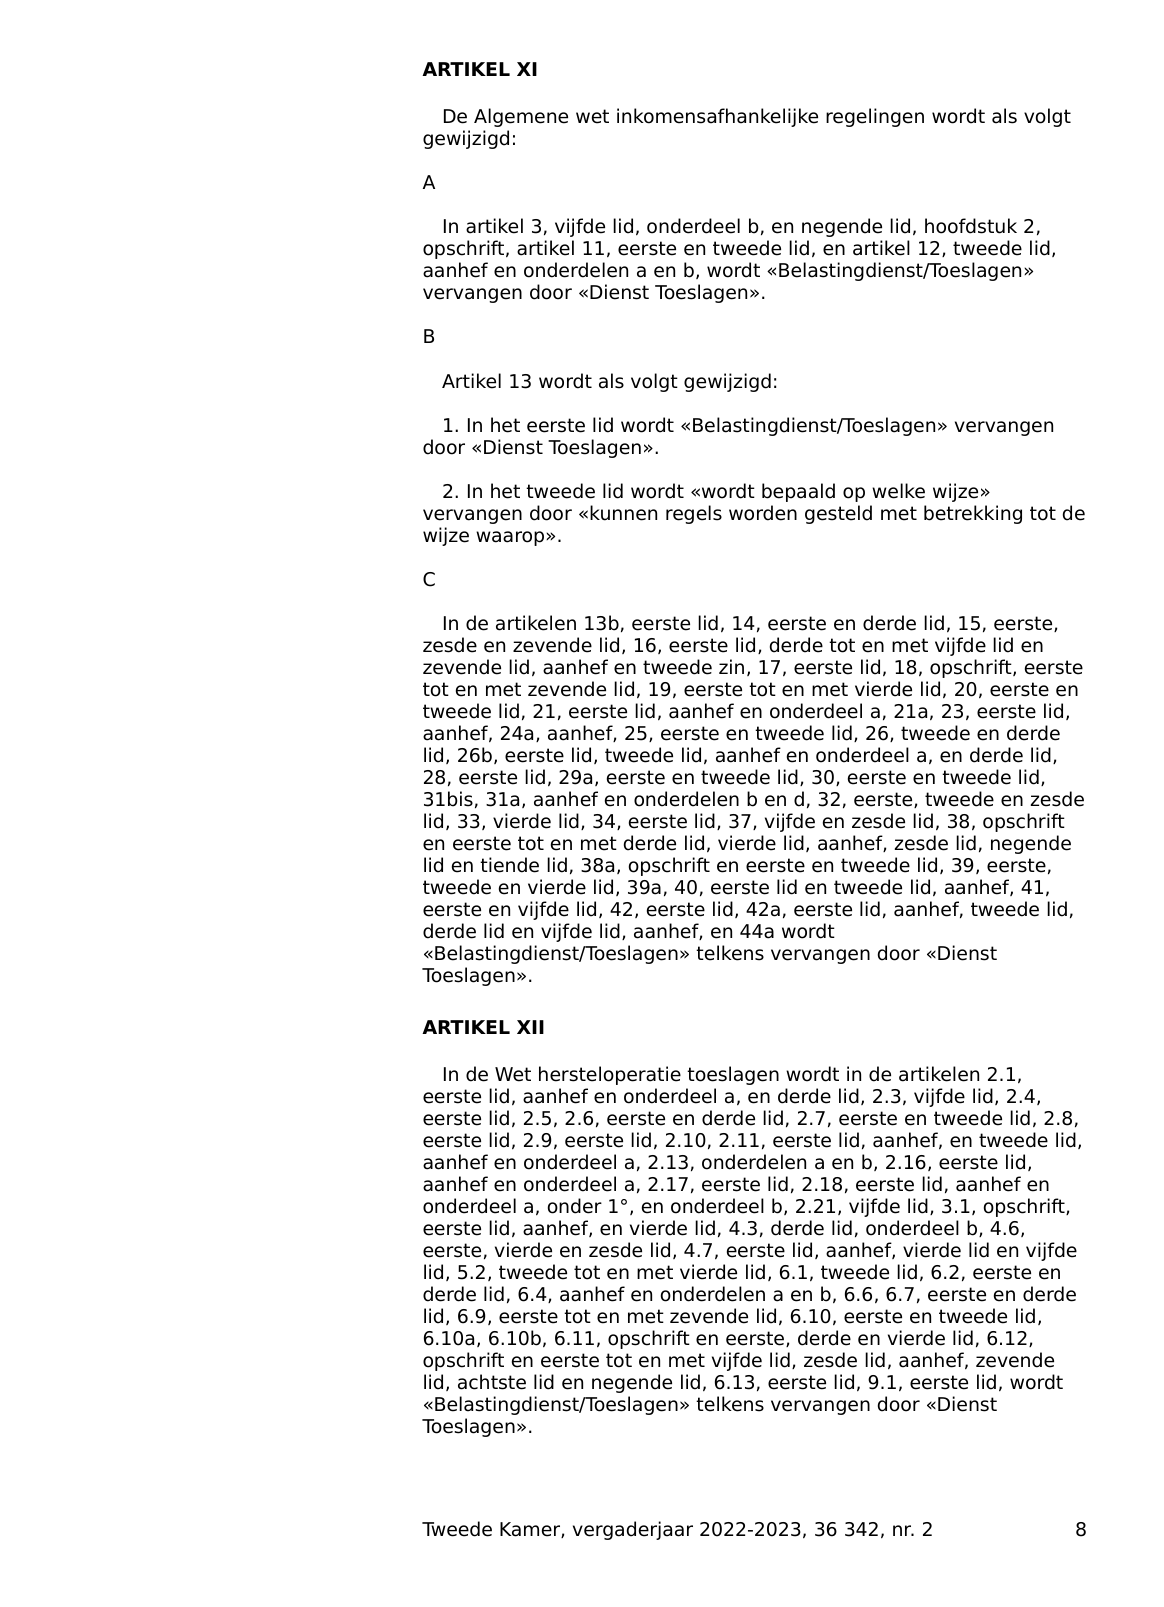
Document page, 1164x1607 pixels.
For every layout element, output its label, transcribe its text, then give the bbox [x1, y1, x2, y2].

text Artikel 13 wordt als volgt gewijzigd: [422, 371, 1087, 393]
text In artikel 3, vijfde lid, onderdeel b, en negende lid, hoofdstuk 2, opschrift, artikel 11, eerste en tweede lid, en artikel 12, tweede lid, aanhef en onderdelen a en b, wordt «Belastingdienst/Toeslagen» vervangen door «Dienst Toeslagen». [422, 216, 1087, 304]
subtitle ARTIKEL XI [422, 59, 1087, 81]
text In de artikelen 13b, eerste lid, 14, eerste en derde lid, 15, eerste, zesde en zevende lid, 16, eerste lid, derde tot en met vijfde lid en zevende lid, aanhef en tweede zin, 17, eerste lid, 18, opschrift, eerste tot en met zevende lid, 19, eerste tot en met vierde lid, 20, eerste en tweede lid, 21, eerste lid, aanhef en onderdeel a, 21a, 23, eerste lid, aanhef, 24a, aanhef, 25, eerste en tweede lid, 26, tweede en derde lid, 26b, eerste lid, tweede lid, aanhef en onderdeel a, en derde lid, 28, eerste lid, 29a, eerste en tweede lid, 30, eerste en tweede lid, 31bis, 31a, aanhef en onderdelen b en d, 32, eerste, tweede en zesde lid, 33, vierde lid, 34, eerste lid, 37, vijfde en zesde lid, 38, opschrift en eerste tot en met derde lid, vierde lid, aanhef, zesde lid, negende lid en tiende lid, 38a, opschrift en eerste en tweede lid, 39, eerste, tweede en vierde lid, 39a, 40, eerste lid en tweede lid, aanhef, 41, eerste en vijfde lid, 42, eerste lid, 42a, eerste lid, aanhef, tweede lid, derde lid en vijfde lid, aanhef, en 44a wordt «Belastingdienst/Toeslagen» telkens vervangen door «Dienst Toeslagen». [422, 613, 1087, 987]
text 1. In het eerste lid wordt «Belastingdienst/Toeslagen» vervangen door «Dienst Toeslagen». [422, 415, 1087, 459]
text De Algemene wet inkomensafhankelijke regelingen wordt als volgt gewijzigd: [422, 106, 1087, 150]
text In de Wet hersteloperatie toeslagen wordt in de artikelen 2.1, eerste lid, aanhef en onderdeel a, en derde lid, 2.3, vijfde lid, 2.4, eerste lid, 2.5, 2.6, eerste en derde lid, 2.7, eerste en tweede lid, 2.8, eerste lid, 2.9, eerste lid, 2.10, 2.11, eerste lid, aanhef, en tweede lid, aanhef en onderdeel a, 2.13, onderdelen a en b, 2.16, eerste lid, aanhef en onderdeel a, 2.17, eerste lid, 2.18, eerste lid, aanhef en onderdeel a, onder 1°, en onderdeel b, 2.21, vijfde lid, 3.1, opschrift, eerste lid, aanhef, en vierde lid, 4.3, derde lid, onderdeel b, 4.6, eerste, vierde en zesde lid, 4.7, eerste lid, aanhef, vierde lid en vijfde lid, 5.2, tweede tot en met vierde lid, 6.1, tweede lid, 6.2, eerste en derde lid, 6.4, aanhef en onderdelen a en b, 6.6, 6.7, eerste en derde lid, 6.9, eerste tot en met zevende lid, 6.10, eerste en tweede lid, 6.10a, 6.10b, 6.11, opschrift en eerste, derde en vierde lid, 6.12, opschrift en eerste tot en met vijfde lid, zesde lid, aanhef, zevende lid, achtste lid en negende lid, 6.13, eerste lid, 9.1, eerste lid, wordt «Belastingdienst/Toeslagen» telkens vervangen door «Dienst Toeslagen». [422, 1064, 1087, 1437]
text C [422, 569, 1087, 591]
text B [422, 326, 1087, 348]
text 2. In het tweede lid wordt «wordt bepaald op welke wijze» vervangen door «kunnen regels worden gesteld met betrekking tot de wijze waarop». [422, 481, 1087, 547]
text A [422, 172, 1087, 194]
subtitle ARTIKEL XII [422, 1017, 1087, 1039]
